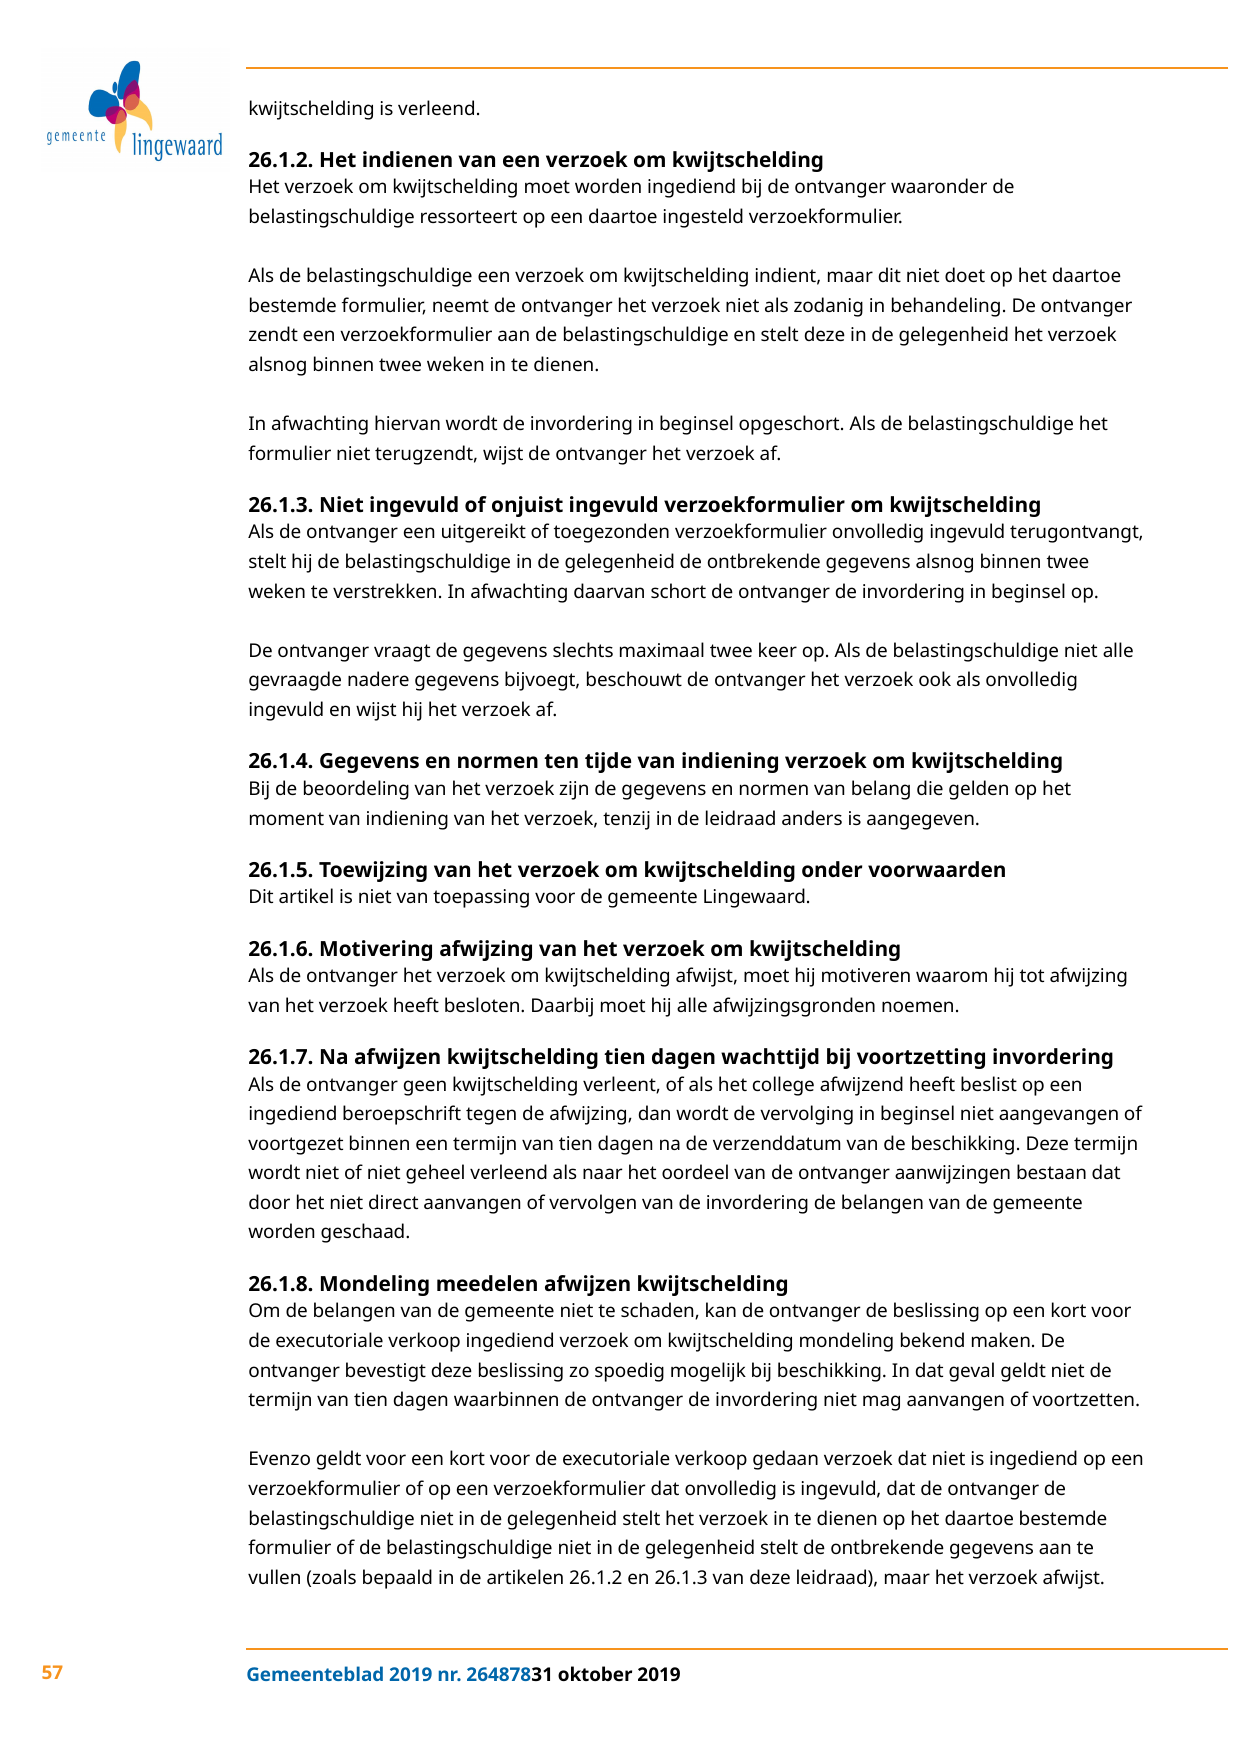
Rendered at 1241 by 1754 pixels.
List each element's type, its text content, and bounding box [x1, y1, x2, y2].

text Als de ontvanger het verzoek om kwijtschelding afwijst, moet hij motiveren waarom hij tot afwijzing van het verzoek heeft besloten. Daarbij moet hij alle afwijzingsgronden noemen. [248, 962, 1152, 1018]
text 26.1.4. Gegevens en normen ten tijde van indiening verzoek om kwijtschelding [248, 747, 1152, 775]
text Als de belastingschuldige een verzoek om kwijtschelding indient, maar dit niet doet op het daartoe bestemde formulier, neemt de ontvanger het verzoek niet als zodanig in behandeling. De ontvanger zendt een verzoekformulier aan de belastingschuldige en stelt deze in de gelegenheid het verzoek alsnog binnen twee weken in te dienen. [248, 262, 1152, 377]
text 26.1.7. Na afwijzen kwijtschelding tien dagen wachttijd bij voortzetting invordering [248, 1042, 1152, 1071]
text 26.1.2. Het indienen van een verzoek om kwijtschelding [248, 145, 1152, 174]
text Evenzo geldt voor een kort voor de executoriale verkoop gedaan verzoek dat niet is ingediend op een verzoekformulier of op een verzoekformulier dat onvolledig is ingevuld, dat de ontvanger de belastingschuldige niet in de gelegenheid stelt het verzoek in te dienen op het daartoe bestemde formulier of de belastingschuldige niet in de gelegenheid stelt de ontbrekende gegevens aan te vullen (zoals bepaald in de artikelen 26.1.2 en 26.1.3 van deze leidraad), maar het verzoek afwijst. [248, 1446, 1152, 1589]
text Bij de beoordeling van het verzoek zijn de gegevens en normen van belang die gelden op het moment van indiening van het verzoek, tenzij in de leidraad anders is aangegeven. [248, 775, 1152, 830]
text 26.1.6. Motivering afwijzing van het verzoek om kwijtschelding [248, 934, 1152, 962]
text Het verzoek om kwijtschelding moet worden ingediend bij de ontvanger waaronder de belastingschuldige ressorteert op een daartoe ingesteld verzoekformulier. [248, 174, 1152, 229]
text In afwachting hiervan wordt de invordering in beginsel opgeschort. Als de belastingschuldige het formulier niet terugzendt, wijst de ontvanger het verzoek af. [248, 410, 1152, 466]
text Dit artikel is niet van toepassing voor de gemeente Lingewaard. [248, 883, 1152, 909]
text 26.1.5. Toewijzing van het verzoek om kwijtschelding onder voorwaarden [248, 855, 1152, 883]
text 26.1.8. Mondeling meedelen afwijzen kwijtschelding [248, 1269, 1152, 1298]
text Als de ontvanger geen kwijtschelding verleent, of als het college afwijzend heeft beslist op een ingediend beroepschrift tegen de afwijzing, dan wordt de vervolging in beginsel niet aangevangen of voortgezet binnen een termijn van tien dagen na de verzenddatum van de beschikking. Deze termijn wordt niet of niet geheel verleend als naar het oordeel van de ontvanger aanwijzingen bestaan dat door het niet direct aanvangen of vervolgen van de invordering de belangen van de gemeente worden geschaad. [248, 1071, 1152, 1244]
picture [41, 47, 231, 172]
text De ontvanger vraagt de gegevens slechts maximaal twee keer op. Als de belastingschuldige niet alle gevraagde nadere gegevens bijvoegt, beschouwt de ontvanger het verzoek ook als onvolledig ingevuld en wijst hij het verzoek af. [248, 637, 1152, 722]
text kwijtschelding is verleend. [248, 95, 1152, 121]
text 26.1.3. Niet ingevuld of onjuist ingevuld verzoekformulier om kwijtschelding [248, 490, 1152, 519]
text Als de ontvanger een uitgereikt of toegezonden verzoekformulier onvolledig ingevuld terugontvangt, stelt hij de belastingschuldige in de gelegenheid de ontbrekende gegevens alsnog binnen twee weken te verstrekken. In afwachting daarvan schort de ontvanger de invordering in beginsel op. [248, 519, 1152, 604]
text Om de belangen van de gemeente niet te schaden, kan de ontvanger de beslissing op een kort voor de executoriale verkoop ingediend verzoek om kwijtschelding mondeling bekend maken. De ontvanger bevestigt deze beslissing zo spoedig mogelijk bij beschikking. In dat geval geldt niet de termijn van tien dagen waarbinnen de ontvanger de invordering niet mag aanvangen of voortzetten. [248, 1298, 1152, 1412]
